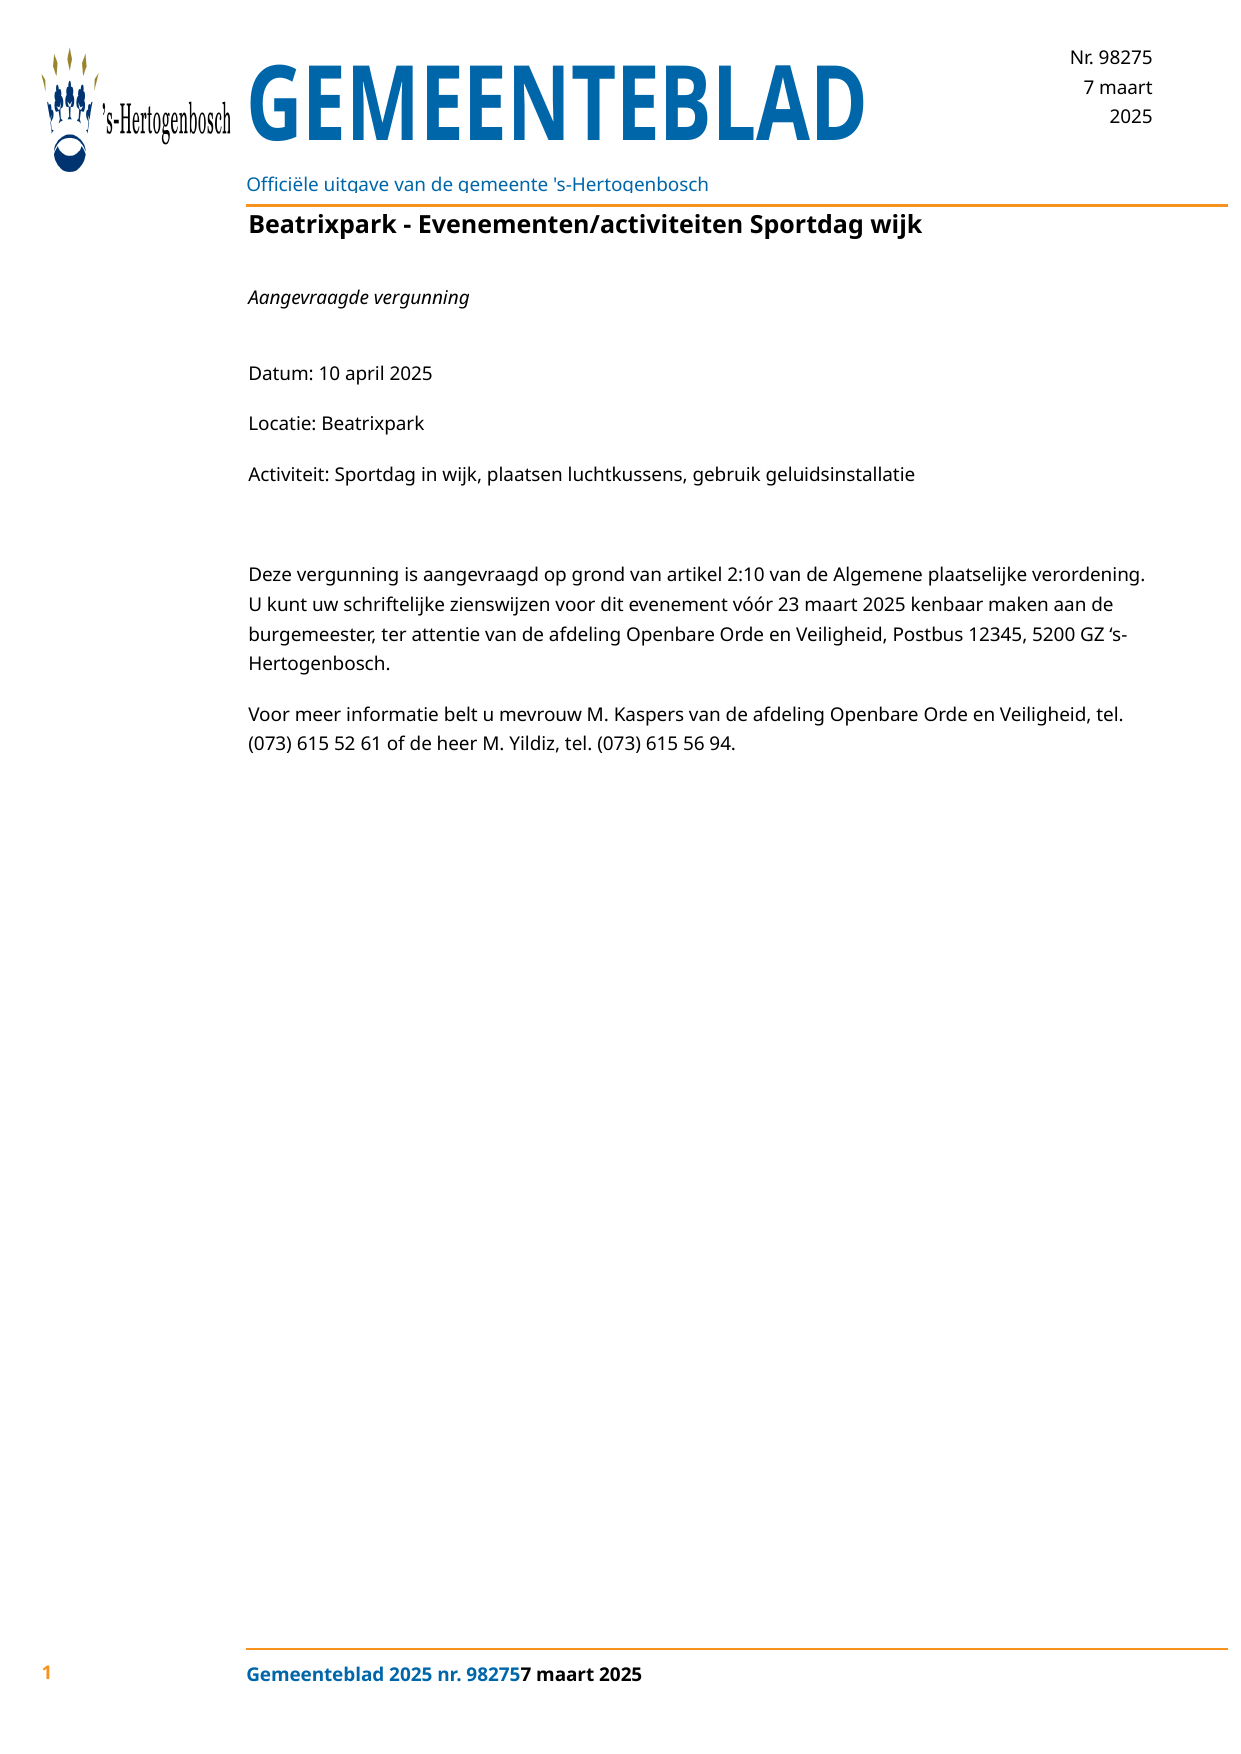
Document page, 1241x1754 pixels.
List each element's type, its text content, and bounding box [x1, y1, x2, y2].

text Beatrixpark - Evenementen/activiteiten Sportdag wijk [248, 207, 1152, 241]
text Locatie: Beatrixpark [248, 410, 1152, 436]
text Datum: 10 april 2025 [248, 360, 1152, 386]
text Aangevraagde vergunning [248, 284, 1152, 309]
picture [41, 47, 231, 172]
text Activiteit: Sportdag in wijk, plaatsen luchtkussens, gebruik geluidsinstallatie [248, 461, 1152, 487]
text Voor meer informatie belt u mevrouw M. Kaspers van de afdeling Openbare Orde en Veiligheid, tel. (073) 615 52 61 of de heer M. Yildiz, tel. (073) 615 56 94. [248, 701, 1152, 756]
text Deze vergunning is aangevraagd op grond van artikel 2:10 van de Algemene plaatselijke verordening. U kunt uw schriftelijke zienswijzen voor dit evenement vóór 23 maart 2025 kenbaar maken aan de burgemeester, ter attentie van de afdeling Openbare Orde en Veiligheid, Postbus 12345, 5200 GZ ‘s-Hertogenbosch. [248, 562, 1152, 676]
